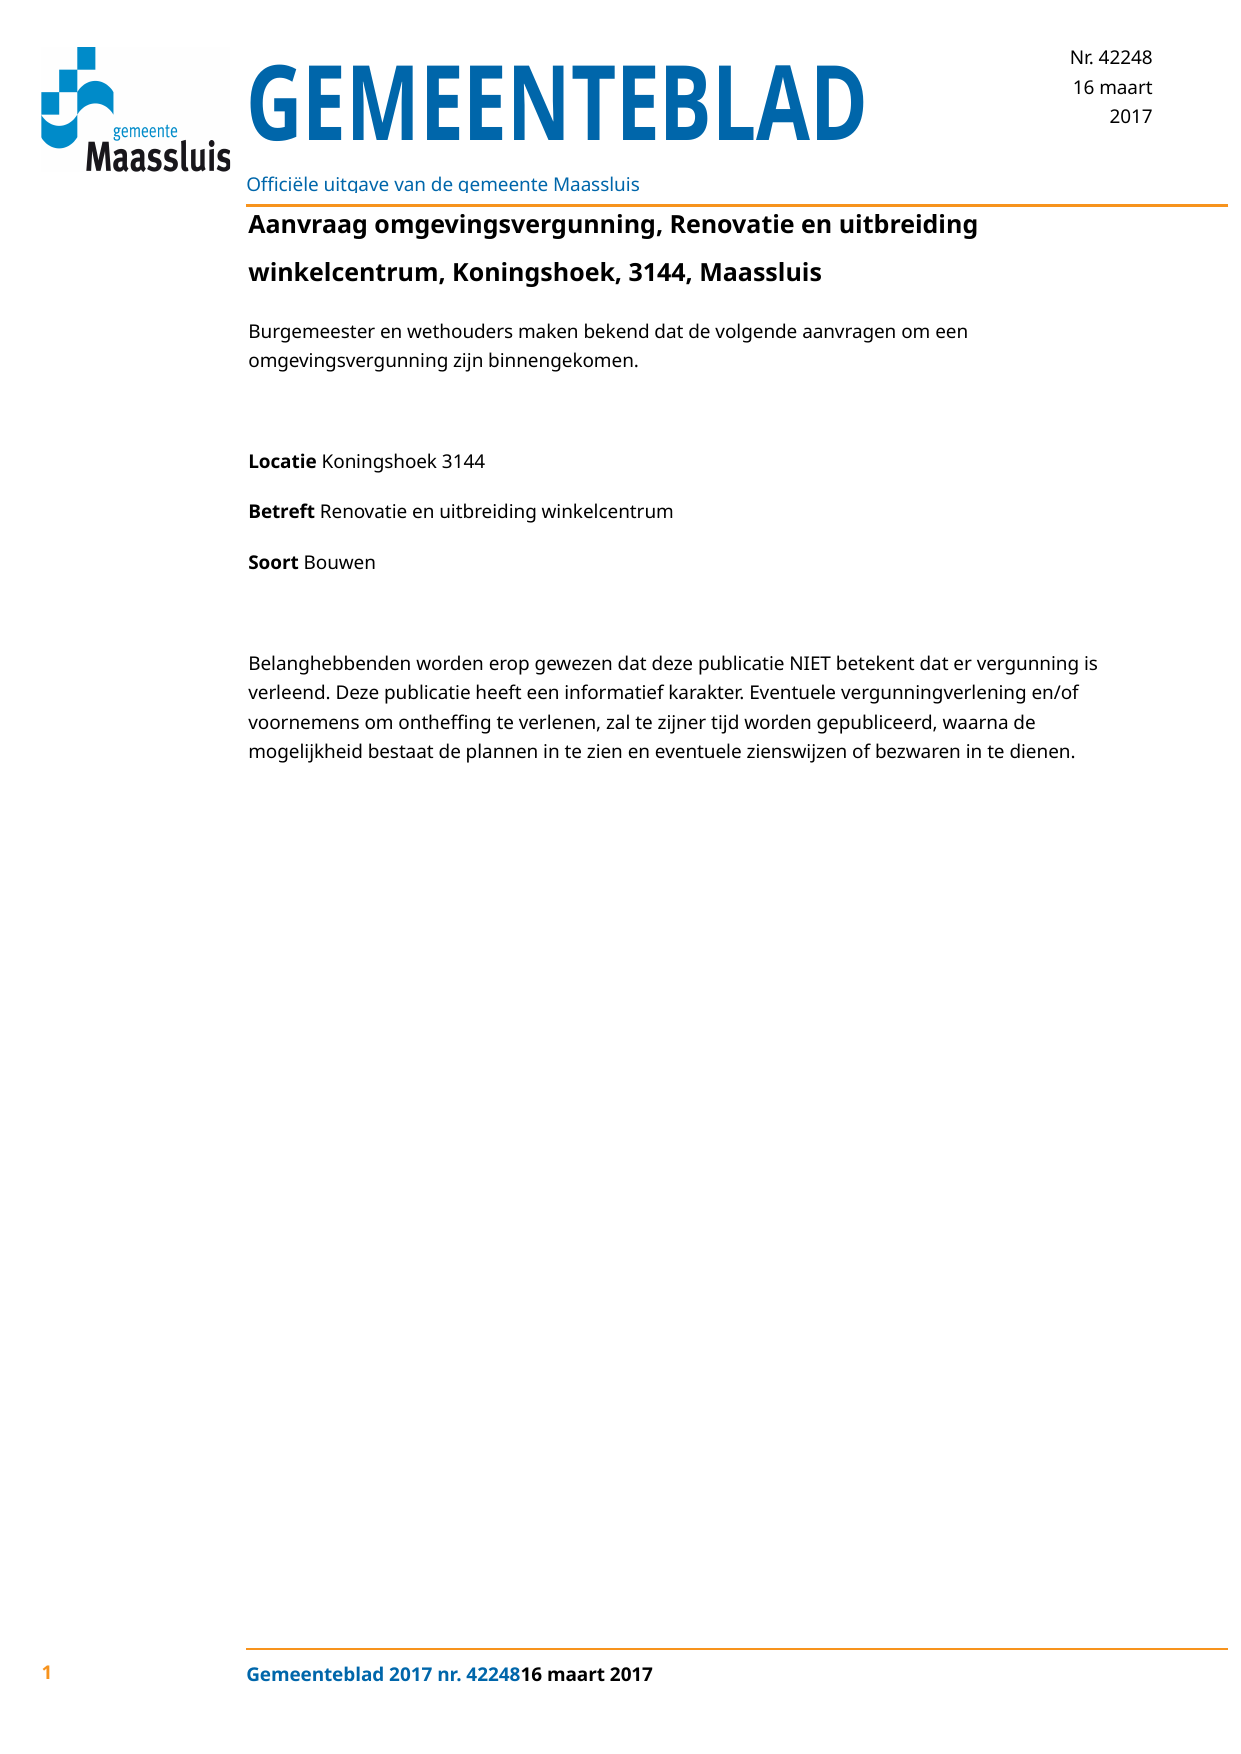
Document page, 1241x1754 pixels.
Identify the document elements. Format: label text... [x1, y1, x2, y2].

text Belanghebbenden worden erop gewezen dat deze publicatie NIET betekent dat er vergunning is verleend. Deze publicatie heeft een informatief karakter. Eventuele vergunningverlening en/of voornemens om ontheffing te verlenen, zal te zijner tijd worden gepubliceerd, waarna de mogelijkheid bestaat de plannen in te zien en eventuele zienswijzen of bezwaren in te dienen. [248, 650, 1152, 764]
text Locatie Koningshoek 3144 [248, 448, 1152, 474]
text Betreft Renovatie en uitbreiding winkelcentrum [248, 499, 1152, 524]
picture [41, 47, 77, 92]
text Soort Bouwen [248, 549, 1152, 575]
text Aanvraag omgevingsvergunning, Renovatie en uitbreiding winkelcentrum, Koningshoek, 3144, Maassluis [248, 207, 1152, 288]
text Burgemeester en wethouders maken bekend dat de volgende aanvragen om een omgevingsvergunning zijn binnengekomen. [248, 318, 1152, 373]
picture [41, 47, 231, 172]
